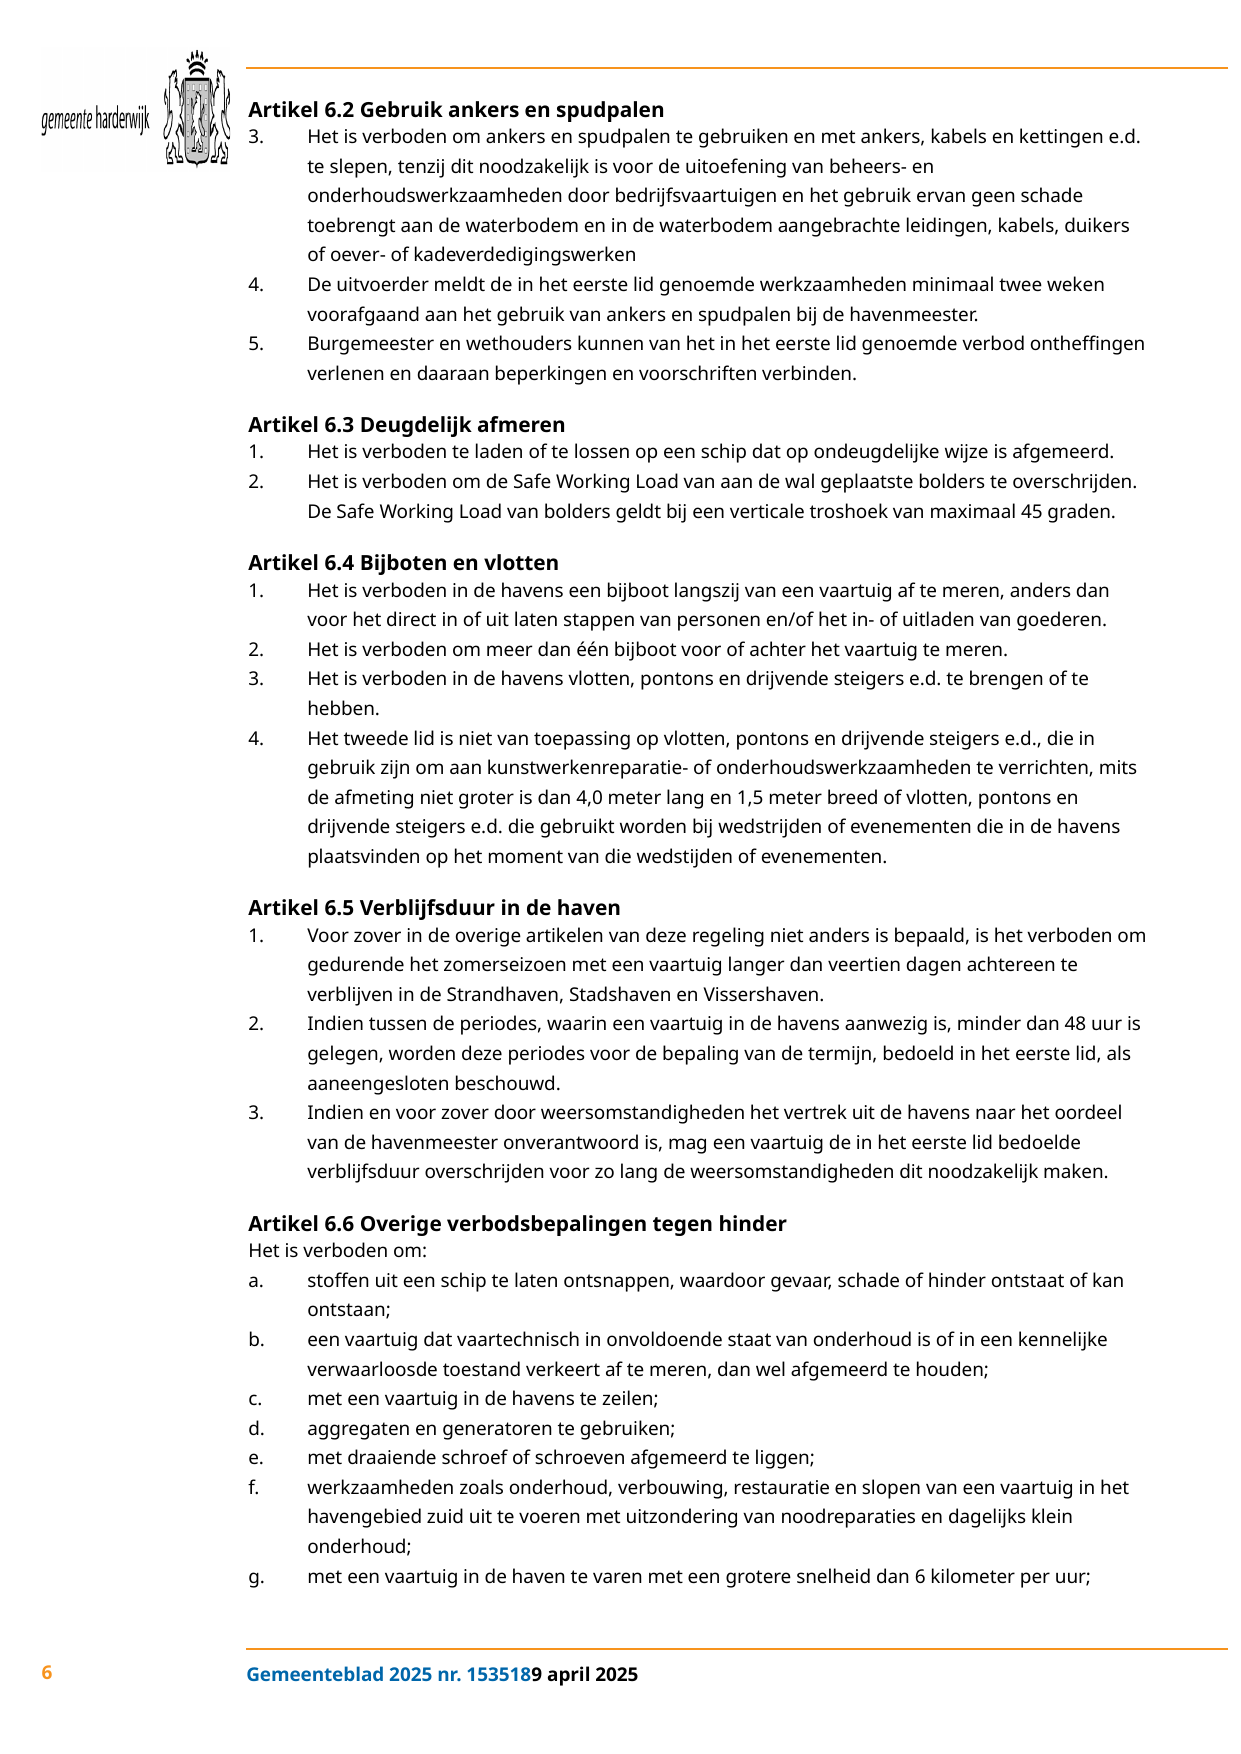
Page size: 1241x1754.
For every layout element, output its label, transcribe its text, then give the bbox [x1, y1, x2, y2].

list Burgemeester en wethouders kunnen van het in het eerste lid genoemde verbod ontheffingen verlenen en daaraan beperkingen en voorschriften verbinden. [248, 330, 1152, 386]
list Het is verboden in de havens een bijboot langszij van een vaartuig af te meren, anders dan voor het direct in of uit laten stappen van personen en/of het in- of uitladen van goederen. [248, 577, 1152, 632]
list Het is verboden om de Safe Working Load van aan de wal geplaatste bolders te overschrijden. De Safe Working Load van bolders geldt bij een verticale troshoek van maximaal 45 graden. [248, 468, 1152, 524]
picture [41, 47, 231, 172]
list Het is verboden om meer dan één bijboot voor of achter het vaartuig te meren. [248, 636, 1152, 662]
list met een vaartuig in de haven te varen met een grotere snelheid dan 6 kilometer per uur; [248, 1563, 1152, 1588]
text Artikel 6.4 Bijboten en vlotten [248, 548, 1152, 577]
list met een vaartuig in de havens te zeilen; [248, 1385, 1152, 1411]
list met draaiende schroef of schroeven afgemeerd te liggen; [248, 1444, 1152, 1470]
list Het is verboden in de havens vlotten, pontons en drijvende steigers e.d. te brengen of te hebben. [248, 666, 1152, 721]
list stoffen uit een schip te laten ontsnappen, waardoor gevaar, schade of hinder ontstaat of kan ontstaan; [248, 1267, 1152, 1322]
list Het is verboden om ankers en spudpalen te gebruiken en met ankers, kabels en kettingen e.d. te slepen, tenzij dit noodzakelijk is voor de uitoefening van beheers- en onderhoudswerkzaamheden door bedrijfsvaartuigen en het gebruik ervan geen schade toebrengt aan de waterbodem en in de waterbodem aangebrachte leidingen, kabels, duikers of oever- of kadeverdedigingswerken [248, 123, 1152, 267]
list Indien tussen de periodes, waarin een vaartuig in de havens aanwezig is, minder dan 48 uur is gelegen, worden deze periodes voor de bepaling van de termijn, bedoeld in het eerste lid, als aaneengesloten beschouwd. [248, 1011, 1152, 1096]
list De uitvoerder meldt de in het eerste lid genoemde werkzaamheden minimaal twee weken voorafgaand aan het gebruik van ankers en spudpalen bij de havenmeester. [248, 271, 1152, 326]
list aggregaten en generatoren te gebruiken; [248, 1415, 1152, 1441]
text Artikel 6.5 Verblijfsduur in de haven [248, 893, 1152, 922]
text Artikel 6.2 Gebruik ankers en spudpalen [248, 95, 1152, 123]
text Artikel 6.3 Deugdelijk afmeren [248, 410, 1152, 439]
list Indien en voor zover door weersomstandigheden het vertrek uit de havens naar het oordeel van de havenmeester onverantwoord is, mag een vaartuig de in het eerste lid bedoelde verblijfsduur overschrijden voor zo lang de weersomstandigheden dit noodzakelijk maken. [248, 1099, 1152, 1184]
text Het is verboden om: [248, 1237, 1152, 1263]
list Het is verboden te laden of te lossen op een schip dat op ondeugdelijke wijze is afgemeerd. [248, 439, 1152, 464]
list werkzaamheden zoals onderhoud, verbouwing, restauratie en slopen van een vaartuig in het havengebied zuid uit te voeren met uitzondering van noodreparaties en dagelijks klein onderhoud; [248, 1474, 1152, 1559]
list Voor zover in de overige artikelen van deze regeling niet anders is bepaald, is het verboden om gedurende het zomerseizoen met een vaartuig langer dan veertien dagen achtereen te verblijven in de Strandhaven, Stadshaven en Vissershaven. [248, 922, 1152, 1007]
list een vaartuig dat vaartechnisch in onvoldoende staat van onderhoud is of in een kennelijke verwaarloosde toestand verkeert af te meren, dan wel afgemeerd te houden; [248, 1326, 1152, 1381]
text Artikel 6.6 Overige verbodsbepalingen tegen hinder [248, 1209, 1152, 1237]
list Het tweede lid is niet van toepassing op vlotten, pontons en drijvende steigers e.d., die in gebruik zijn om aan kunstwerkenreparatie- of onderhoudswerkzaamheden te verrichten, mits de afmeting niet groter is dan 4,0 meter lang en 1,5 meter breed of vlotten, pontons en drijvende steigers e.d. die gebruikt worden bij wedstrijden of evenementen die in de havens plaatsvinden op het moment van die wedstijden of evenementen. [248, 725, 1152, 869]
